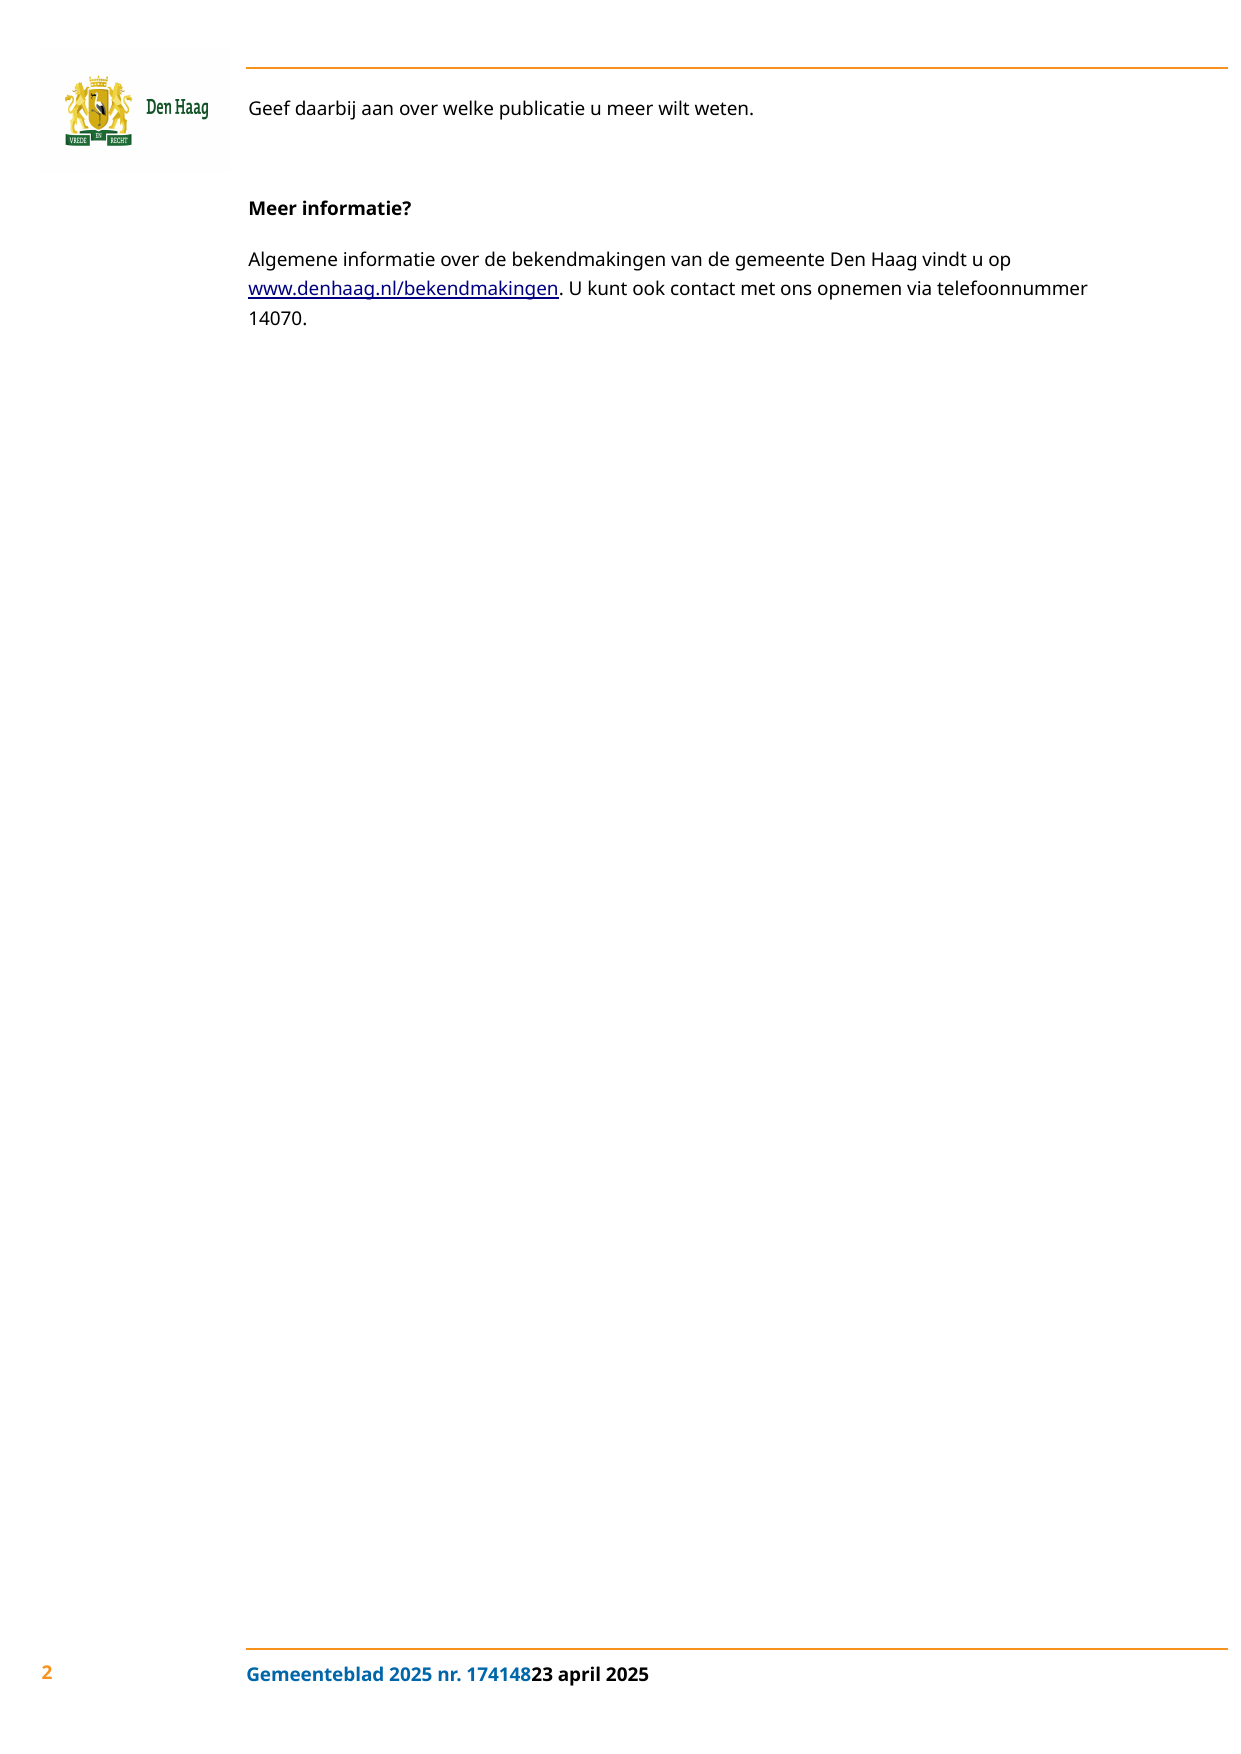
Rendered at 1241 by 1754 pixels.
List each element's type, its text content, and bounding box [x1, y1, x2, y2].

text Geef daarbij aan over welke publicatie u meer wilt weten. [248, 95, 1152, 121]
text Algemene informatie over de bekendmakingen van de gemeente Den Haag vindt u op www.denhaag.nl/bekendmakingen. U kunt ook contact met ons opnemen via telefoonnummer 14070. [248, 246, 1152, 331]
picture [41, 47, 231, 172]
text Meer informatie? [248, 196, 1152, 221]
